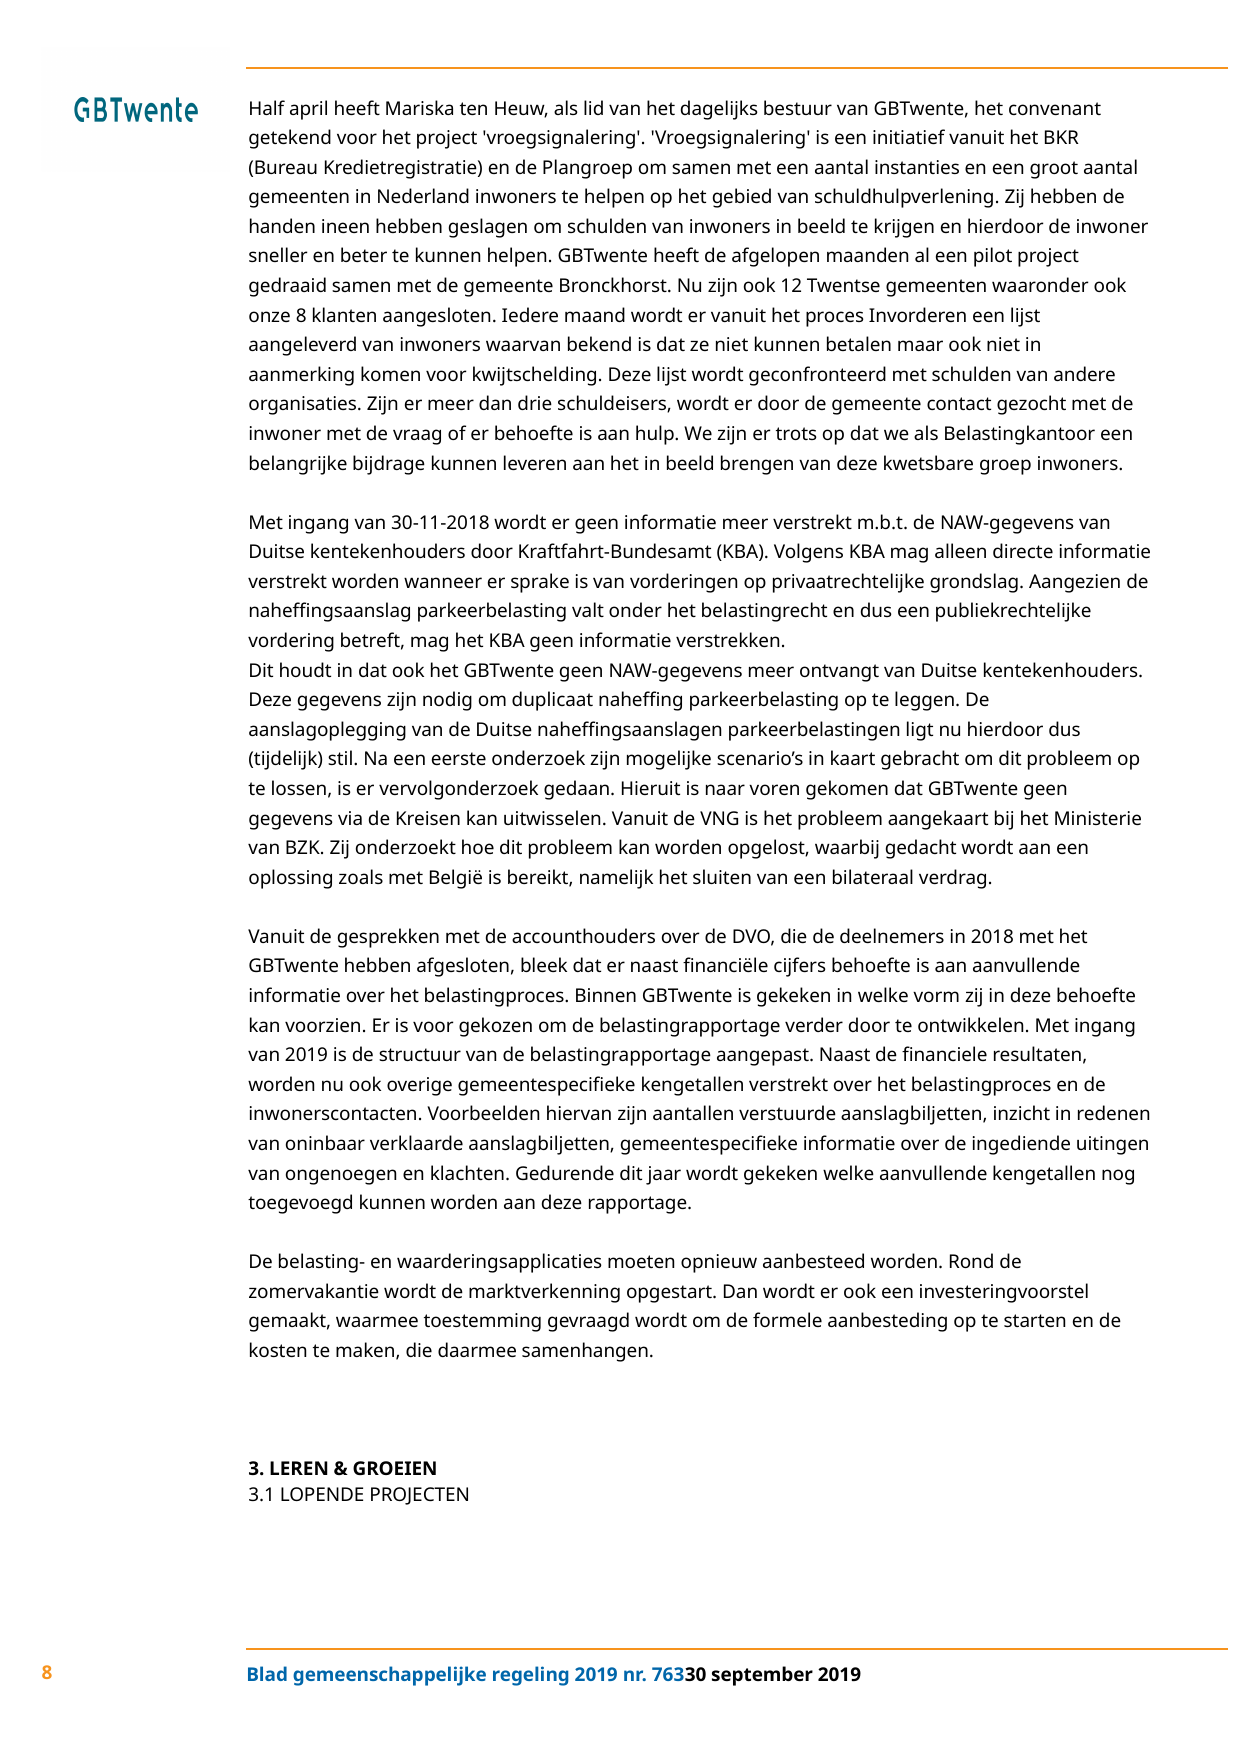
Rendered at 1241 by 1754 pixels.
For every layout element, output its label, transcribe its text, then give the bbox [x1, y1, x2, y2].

picture [41, 47, 231, 172]
text Dit houdt in dat ook het GBTwente geen NAW-gegevens meer ontvangt van Duitse kentekenhouders. Deze gegevens zijn nodig om duplicaat naheffing parkeerbelasting op te leggen. De aanslagoplegging van de Duitse naheffingsaanslagen parkeerbelastingen ligt nu hierdoor dus (tijdelijk) stil. Na een eerste onderzoek zijn mogelijke scenario’s in kaart gebracht om dit probleem op te lossen, is er vervolgonderzoek gedaan. Hieruit is naar voren gekomen dat GBTwente geen gegevens via de Kreisen kan uitwisselen. Vanuit de VNG is het probleem aangekaart bij het Ministerie van BZK. Zij onderzoekt hoe dit probleem kan worden opgelost, waarbij gedacht wordt aan een oplossing zoals met België is bereikt, namelijk het sluiten van een bilateraal verdrag. [248, 657, 1152, 890]
text 3.1 LOPENDE PROJECTEN [248, 1481, 1152, 1507]
text Half april heeft Mariska ten Heuw, als lid van het dagelijks bestuur van GBTwente, het convenant getekend voor het project 'vroegsignalering'. 'Vroegsignalering' is een initiatief vanuit het BKR (Bureau Kredietregistratie) en de Plangroep om samen met een aantal instanties en een groot aantal gemeenten in Nederland inwoners te helpen op het gebied van schuldhulpverlening. Zij hebben de handen ineen hebben geslagen om schulden van inwoners in beeld te krijgen en hierdoor de inwoner sneller en beter te kunnen helpen. GBTwente heeft de afgelopen maanden al een pilot project gedraaid samen met de gemeente Bronckhorst. Nu zijn ook 12 Twentse gemeenten waaronder ook onze 8 klanten aangesloten. Iedere maand wordt er vanuit het proces Invorderen een lijst aangeleverd van inwoners waarvan bekend is dat ze niet kunnen betalen maar ook niet in aanmerking komen voor kwijtschelding. Deze lijst wordt geconfronteerd met schulden van andere organisaties. Zijn er meer dan drie schuldeisers, wordt er door de gemeente contact gezocht met de inwoner met de vraag of er behoefte is aan hulp. We zijn er trots op dat we als Belastingkantoor een belangrijke bijdrage kunnen leveren aan het in beeld brengen van deze kwetsbare groep inwoners. [248, 95, 1152, 476]
text 3. LEREN & GROEIEN [248, 1456, 1152, 1481]
text De belasting- en waarderingsapplicaties moeten opnieuw aanbesteed worden. Rond de zomervakantie wordt de marktverkenning opgestart. Dan wordt er ook een investeringvoorstel gemaakt, waarmee toestemming gevraagd wordt om de formele aanbesteding op te starten en de kosten te maken, die daarmee samenhangen. [248, 1248, 1152, 1363]
text Met ingang van 30-11-2018 wordt er geen informatie meer verstrekt m.b.t. de NAW-gegevens van Duitse kentekenhouders door Kraftfahrt-Bundesamt (KBA). Volgens KBA mag alleen directe informatie verstrekt worden wanneer er sprake is van vorderingen op privaatrechtelijke grondslag. Aangezien de naheffingsaanslag parkeerbelasting valt onder het belastingrecht en dus een publiekrechtelijke vordering betreft, mag het KBA geen informatie verstrekken. [248, 509, 1152, 653]
text Vanuit de gesprekken met de accounthouders over de DVO, die de deelnemers in 2018 met het GBTwente hebben afgesloten, bleek dat er naast financiële cijfers behoefte is aan aanvullende informatie over het belastingproces. Binnen GBTwente is gekeken in welke vorm zij in deze behoefte kan voorzien. Er is voor gekozen om de belastingrapportage verder door te ontwikkelen. Met ingang van 2019 is de structuur van de belastingrapportage aangepast. Naast de financiele resultaten, worden nu ook overige gemeentespecifieke kengetallen verstrekt over het belastingproces en de inwonerscontacten. Voorbeelden hiervan zijn aantallen verstuurde aanslagbiljetten, inzicht in redenen van oninbaar verklaarde aanslagbiljetten, gemeentespecifieke informatie over de ingediende uitingen van ongenoegen en klachten. Gedurende dit jaar wordt gekeken welke aanvullende kengetallen nog toegevoegd kunnen worden aan deze rapportage. [248, 923, 1152, 1215]
